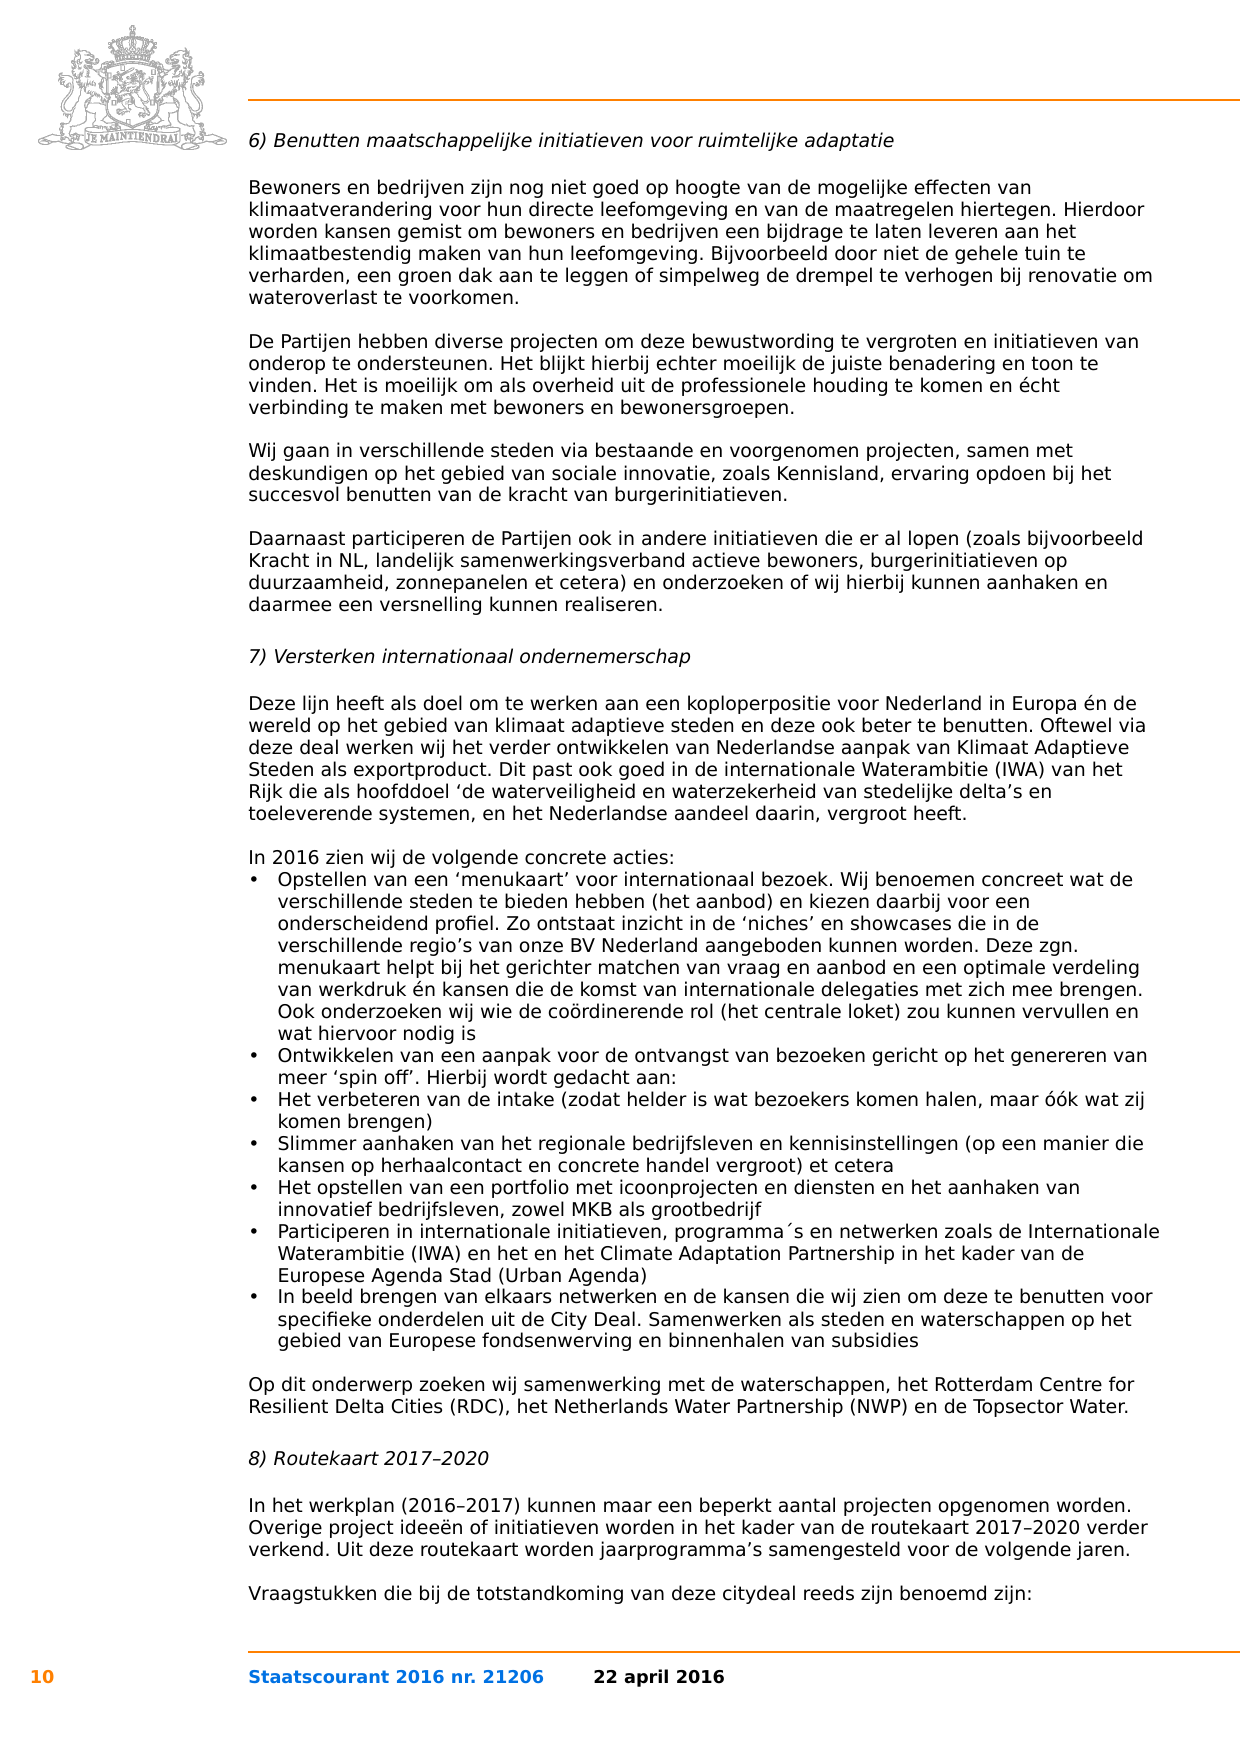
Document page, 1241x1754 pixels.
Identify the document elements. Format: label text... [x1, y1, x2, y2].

text Op dit onderwerp zoeken wij samenwerking met de waterschappen, het Rotterdam Centre for Resilient Delta Cities (RDC), het Netherlands Water Partnership (NWP) en de Topsector Water. [248, 1374, 1163, 1418]
text In 2016 zien wij de volgende concrete acties: [248, 847, 1163, 869]
subtitle 7) Versterken internationaal ondernemerschap [248, 646, 1163, 668]
text Bewoners en bedrijven zijn nog niet goed op hoogte van de mogelijke effecten van klimaatverandering voor hun directe leefomgeving en van de maatregelen hiertegen. Hierdoor worden kansen gemist om bewoners en bedrijven een bijdrage te laten leveren aan het klimaatbestendig maken van hun leefomgeving. Bijvoorbeeld door niet de gehele tuin te verharden, een groen dak aan te leggen of simpelweg de drempel te verhogen bij renovatie om wateroverlast te voorkomen. [248, 177, 1163, 309]
text Vraagstukken die bij de totstandkoming van deze citydeal reeds zijn benoemd zijn: [248, 1583, 1163, 1605]
text • In beeld brengen van elkaars netwerken en de kansen die wij zien om deze te benutten voor specifieke onderdelen uit de City Deal. Samenwerken als steden en waterschappen op het gebied van Europese fondsenwerving en binnenhalen van subsidies [248, 1286, 1163, 1352]
text • Het opstellen van een portfolio met icoonprojecten en diensten en het aanhaken van innovatief bedrijfsleven, zowel MKB als grootbedrijf [248, 1177, 1163, 1221]
subtitle 6) Benutten maatschappelijke initiatieven voor ruimtelijke adaptatie [248, 130, 1163, 152]
text • Slimmer aanhaken van het regionale bedrijfsleven en kennisinstellingen (op een manier die kansen op herhaalcontact en concrete handel vergroot) et cetera [248, 1133, 1163, 1177]
picture [38, 25, 227, 150]
text • Participeren in internationale initiatieven, programma´s en netwerken zoals de Internationale Waterambitie (IWA) en het en het Climate Adaptation Partnership in het kader van de Europese Agenda Stad (Urban Agenda) [248, 1221, 1163, 1286]
text In het werkplan (2016–2017) kunnen maar een beperkt aantal projecten opgenomen worden. Overige project ideeën of initiatieven worden in het kader van de routekaart 2017–2020 verder verkend. Uit deze routekaart worden jaarprogramma’s samengesteld voor de volgende jaren. [248, 1495, 1163, 1561]
text • Ontwikkelen van een aanpak voor de ontvangst van bezoeken gericht op het genereren van meer ‘spin off’. Hierbij wordt gedacht aan: [248, 1045, 1163, 1089]
text Deze lijn heeft als doel om te werken aan een koploperpositie voor Nederland in Europa én de wereld op het gebied van klimaat adaptieve steden en deze ook beter te benutten. Oftewel via deze deal werken wij het verder ontwikkelen van Nederlandse aanpak van Klimaat Adaptieve Steden als exportproduct. Dit past ook goed in de internationale Waterambitie (IWA) van het Rijk die als hoofddoel ‘de waterveiligheid en waterzekerheid van stedelijke delta’s en toeleverende systemen, en het Nederlandse aandeel daarin, vergroot heeft. [248, 693, 1163, 825]
text De Partijen hebben diverse projecten om deze bewustwording te vergroten en initiatieven van onderop te ondersteunen. Het blijkt hierbij echter moeilijk de juiste benadering en toon te vinden. Het is moeilijk om als overheid uit de professionele houding te komen en écht verbinding te maken met bewoners en bewonersgroepen. [248, 331, 1163, 418]
text Wij gaan in verschillende steden via bestaande en voorgenomen projecten, samen met deskundigen op het gebied van sociale innovatie, zoals Kennisland, ervaring opdoen bij het succesvol benutten van de kracht van burgerinitiatieven. [248, 440, 1163, 506]
text Daarnaast participeren de Partijen ook in andere initiatieven die er al lopen (zoals bijvoorbeeld Kracht in NL, landelijk samenwerkingsverband actieve bewoners, burgerinitiatieven op duurzaamheid, zonnepanelen et cetera) en onderzoeken of wij hierbij kunnen aanhaken en daarmee een versnelling kunnen realiseren. [248, 528, 1163, 616]
subtitle 8) Routekaart 2017–2020 [248, 1448, 1163, 1470]
text • Opstellen van een ‘menukaart’ voor internationaal bezoek. Wij benoemen concreet wat de verschillende steden te bieden hebben (het aanbod) en kiezen daarbij voor een onderscheidend profiel. Zo ontstaat inzicht in de ‘niches’ en showcases die in de verschillende regio’s van onze BV Nederland aangeboden kunnen worden. Deze zgn. menukaart helpt bij het gerichter matchen van vraag en aanbod en een optimale verdeling van werkdruk én kansen die de komst van internationale delegaties met zich mee brengen. Ook onderzoeken wij wie de coördinerende rol (het centrale loket) zou kunnen vervullen en wat hiervoor nodig is [248, 869, 1163, 1045]
text • Het verbeteren van de intake (zodat helder is wat bezoekers komen halen, maar óók wat zij komen brengen) [248, 1089, 1163, 1133]
